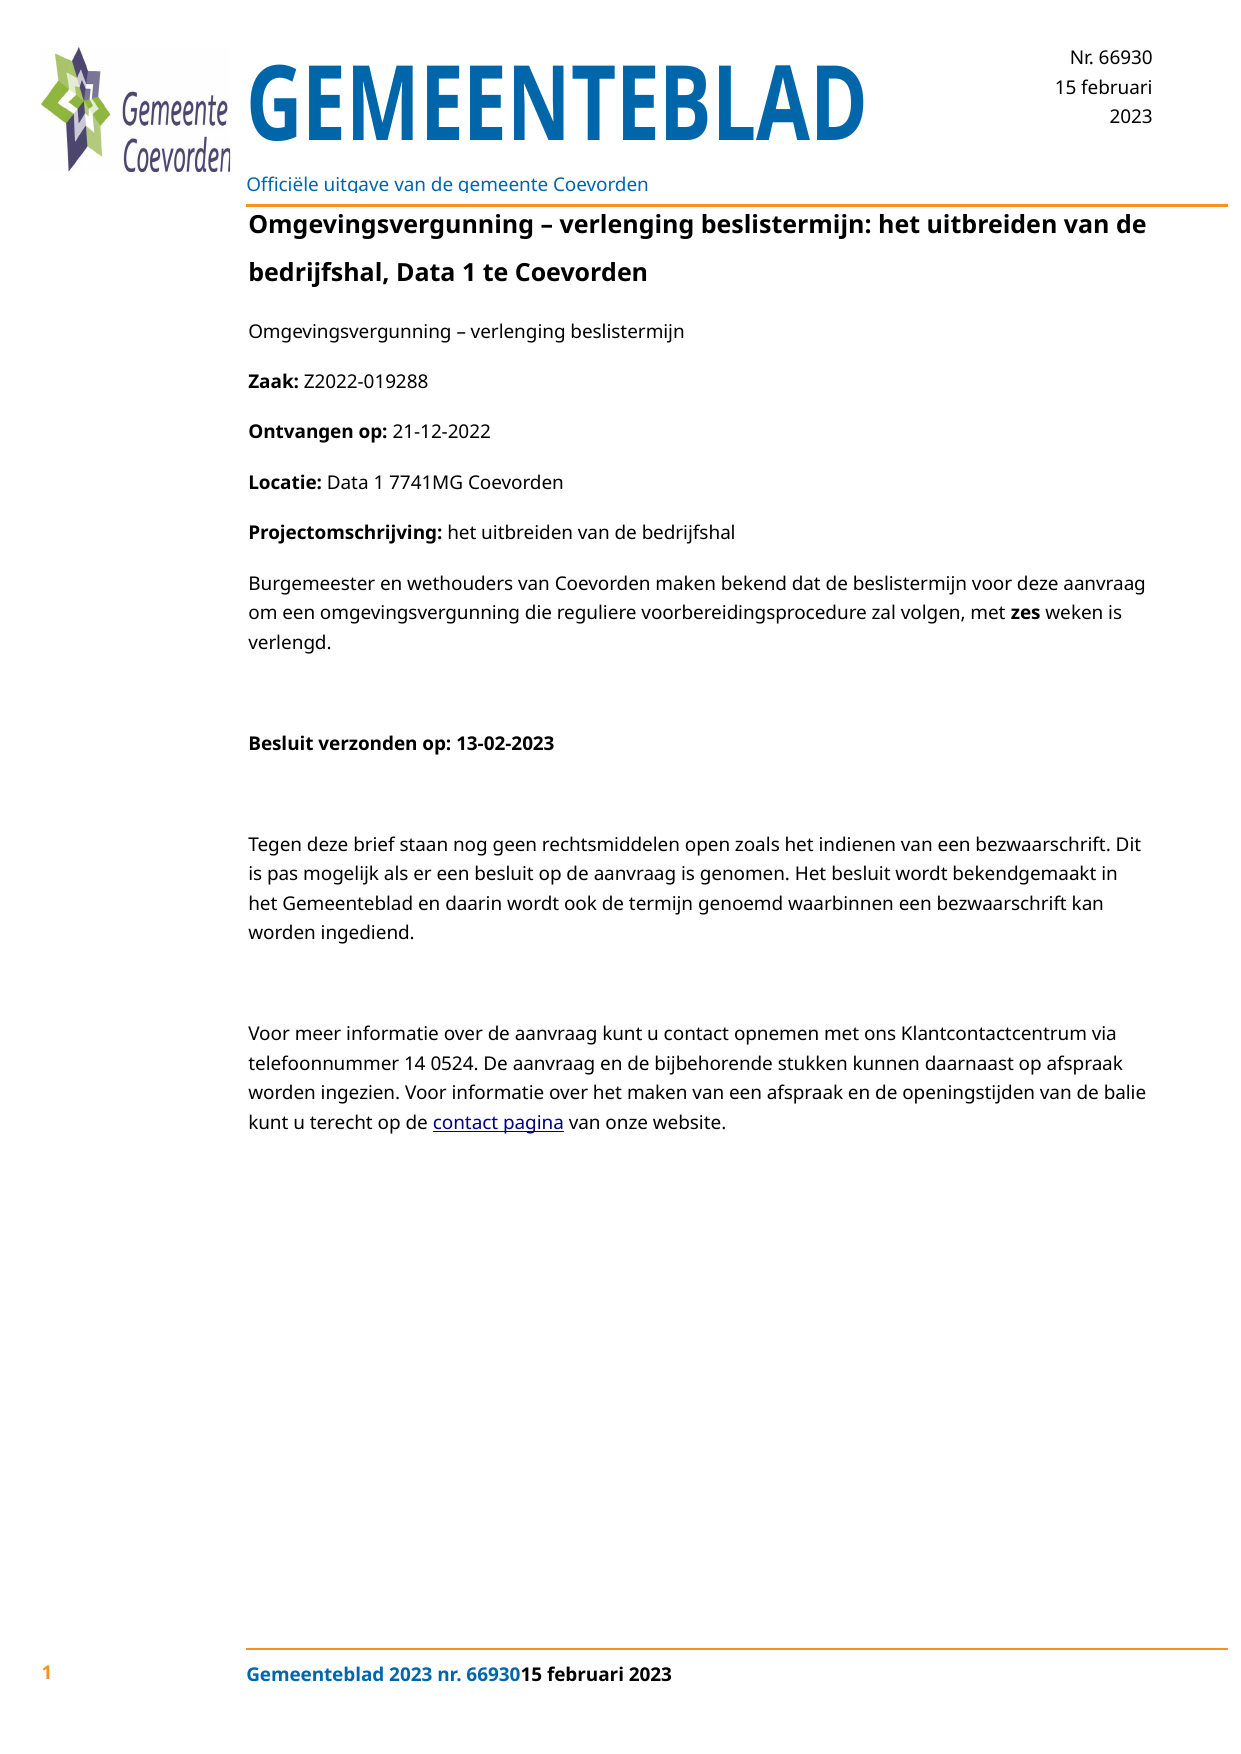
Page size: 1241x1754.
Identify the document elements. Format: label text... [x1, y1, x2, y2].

text Omgevingsvergunning – verlenging beslistermijn [248, 318, 1152, 344]
text Projectomschrijving: het uitbreiden van de bedrijfshal [248, 519, 1152, 545]
text Voor meer informatie over de aanvraag kunt u contact opnemen met ons Klantcontactcentrum via telefoonnummer 14 0524. De aanvraag en de bijbehorende stukken kunnen daarnaast op afspraak worden ingezien. Voor informatie over het maken van een afspraak en de openingstijden van de balie kunt u terecht op de contact pagina van onze website. [248, 1020, 1152, 1135]
text Besluit verzonden op: 13-02-2023 [248, 730, 1152, 756]
text Ontvangen op: 21-12-2022 [248, 419, 1152, 444]
text Tegen deze brief staan nog geen rechtsmiddelen open zoals het indienen van een bezwaarschrift. Dit is pas mogelijk als er een besluit op de aanvraag is genomen. Het besluit wordt bekendgemaakt in het Gemeenteblad en daarin wordt ook de termijn genoemd waarbinnen een bezwaarschrift kan worden ingediend. [248, 831, 1152, 945]
text Zaak: Z2022-019288 [248, 368, 1152, 394]
picture [41, 47, 231, 172]
text Burgemeester en wethouders van Coevorden maken bekend dat de beslistermijn voor deze aanvraag om een omgevingsvergunning die reguliere voorbereidingsprocedure zal volgen, met zes weken is verlengd. [248, 570, 1152, 655]
text Locatie: Data 1 7741MG Coevorden [248, 469, 1152, 495]
text Omgevingsvergunning – verlenging beslistermijn: het uitbreiden van de bedrijfshal, Data 1 te Coevorden [248, 207, 1152, 288]
